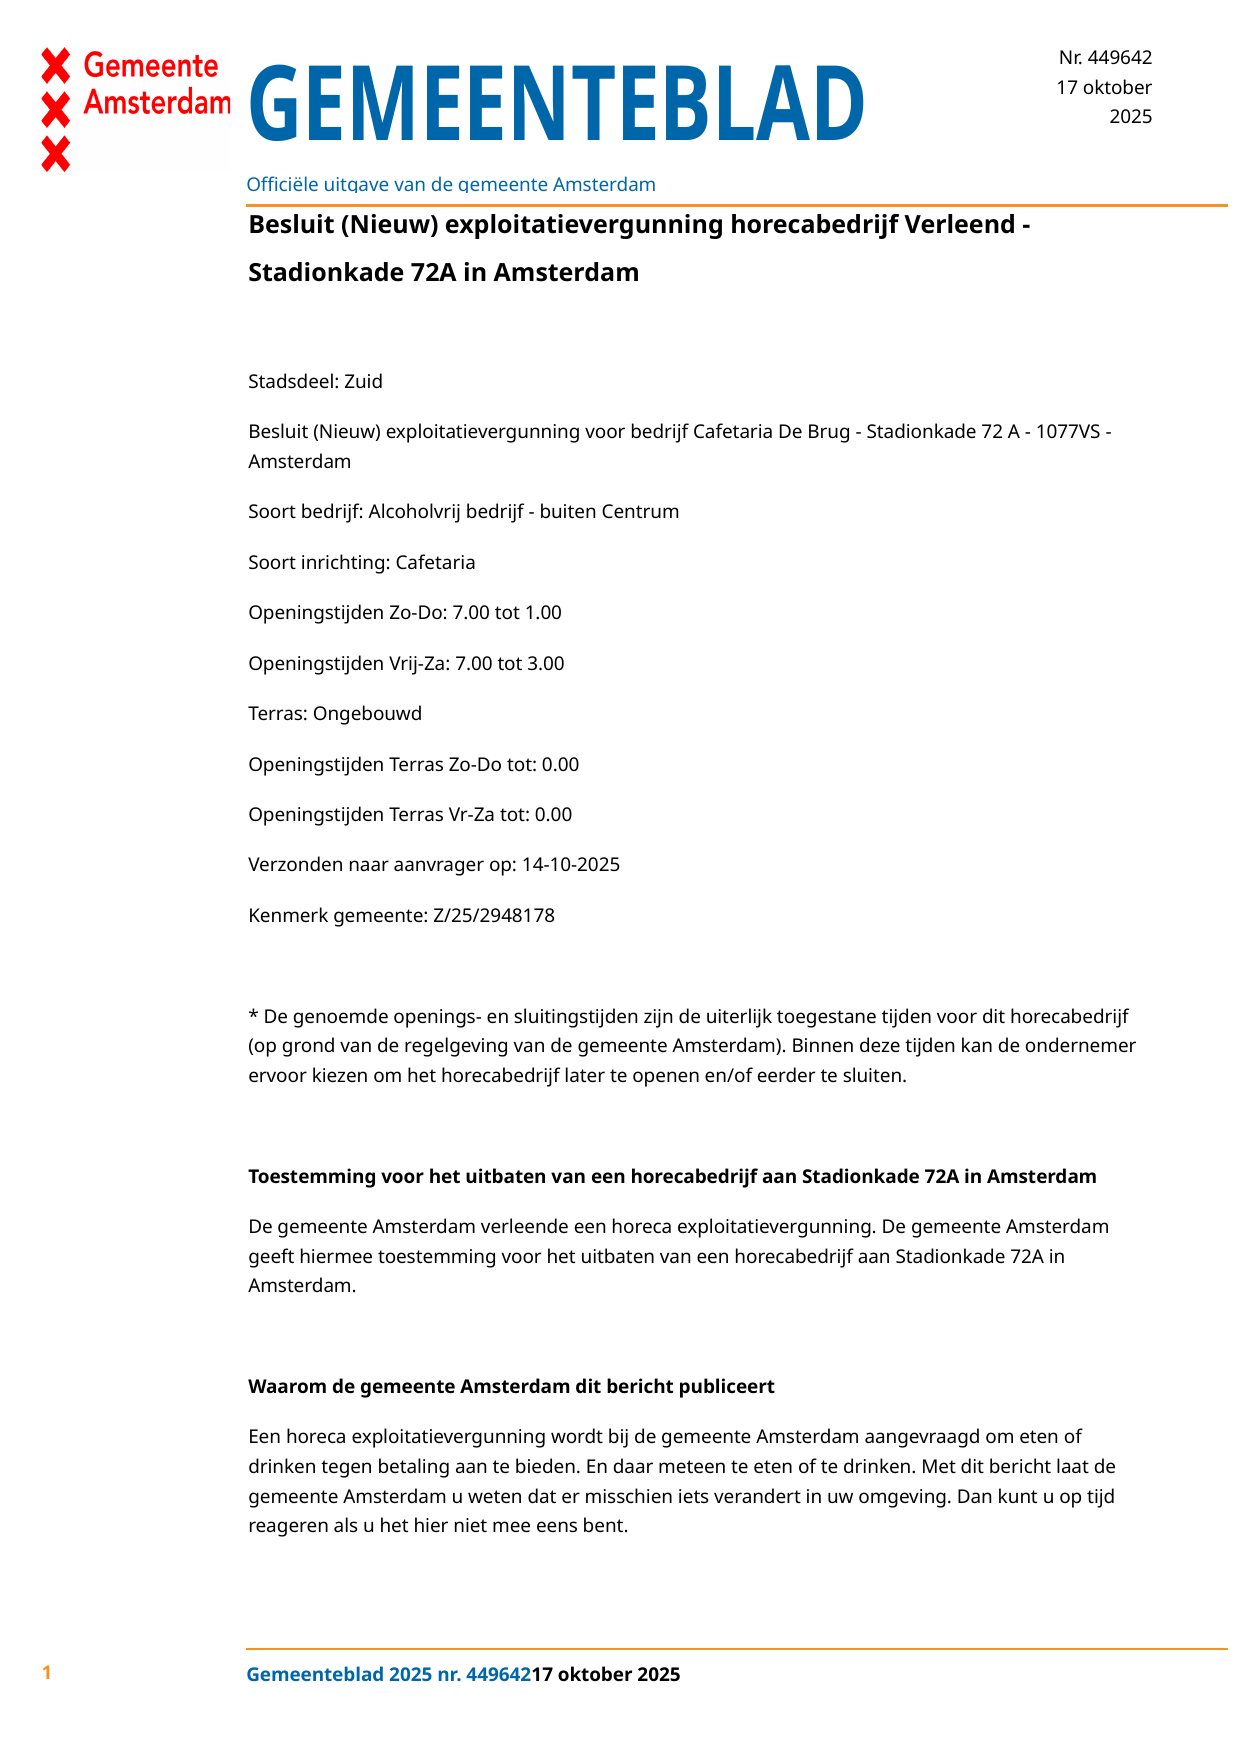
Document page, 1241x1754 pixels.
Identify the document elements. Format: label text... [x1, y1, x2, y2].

text Soort inrichting: Cafetaria [248, 549, 1152, 575]
text Waarom de gemeente Amsterdam dit bericht publiceert [248, 1373, 1152, 1399]
text Openingstijden Vrij-Za: 7.00 tot 3.00 [248, 650, 1152, 676]
text Kenmerk gemeente: Z/25/2948178 [248, 902, 1152, 928]
text Stadsdeel: Zuid [248, 368, 1152, 394]
text Openingstijden Zo-Do: 7.00 tot 1.00 [248, 599, 1152, 625]
text * De genoemde openings- en sluitingstijden zijn de uiterlijk toegestane tijden voor dit horecabedrijf (op grond van de regelgeving van de gemeente Amsterdam). Binnen deze tijden kan de ondernemer ervoor kiezen om het horecabedrijf later te openen en/of eerder te sluiten. [248, 1003, 1152, 1088]
text Een horeca exploitatievergunning wordt bij de gemeente Amsterdam aangevraagd om eten of drinken tegen betaling aan te bieden. En daar meteen te eten of te drinken. Met dit bericht laat de gemeente Amsterdam u weten dat er misschien iets verandert in uw omgeving. Dan kunt u op tijd reageren als u het hier niet mee eens bent. [248, 1424, 1152, 1538]
text Verzonden naar aanvrager op: 14-10-2025 [248, 852, 1152, 877]
text Terras: Ongebouwd [248, 700, 1152, 726]
text Openingstijden Terras Vr-Za tot: 0.00 [248, 801, 1152, 827]
text De gemeente Amsterdam verleende een horeca exploitatievergunning. De gemeente Amsterdam geeft hiermee toestemming voor het uitbaten van een horecabedrijf aan Stadionkade 72A in Amsterdam. [248, 1213, 1152, 1298]
text Toestemming voor het uitbaten van een horecabedrijf aan Stadionkade 72A in Amsterdam [248, 1163, 1152, 1189]
text Besluit (Nieuw) exploitatievergunning horecabedrijf Verleend - Stadionkade 72A in Amsterdam [248, 207, 1152, 288]
text Openingstijden Terras Zo-Do tot: 0.00 [248, 751, 1152, 777]
picture [41, 47, 231, 172]
text Besluit (Nieuw) exploitatievergunning voor bedrijf Cafetaria De Brug - Stadionkade 72 A - 1077VS - Amsterdam [248, 419, 1152, 474]
text Soort bedrijf: Alcoholvrij bedrijf - buiten Centrum [248, 499, 1152, 524]
